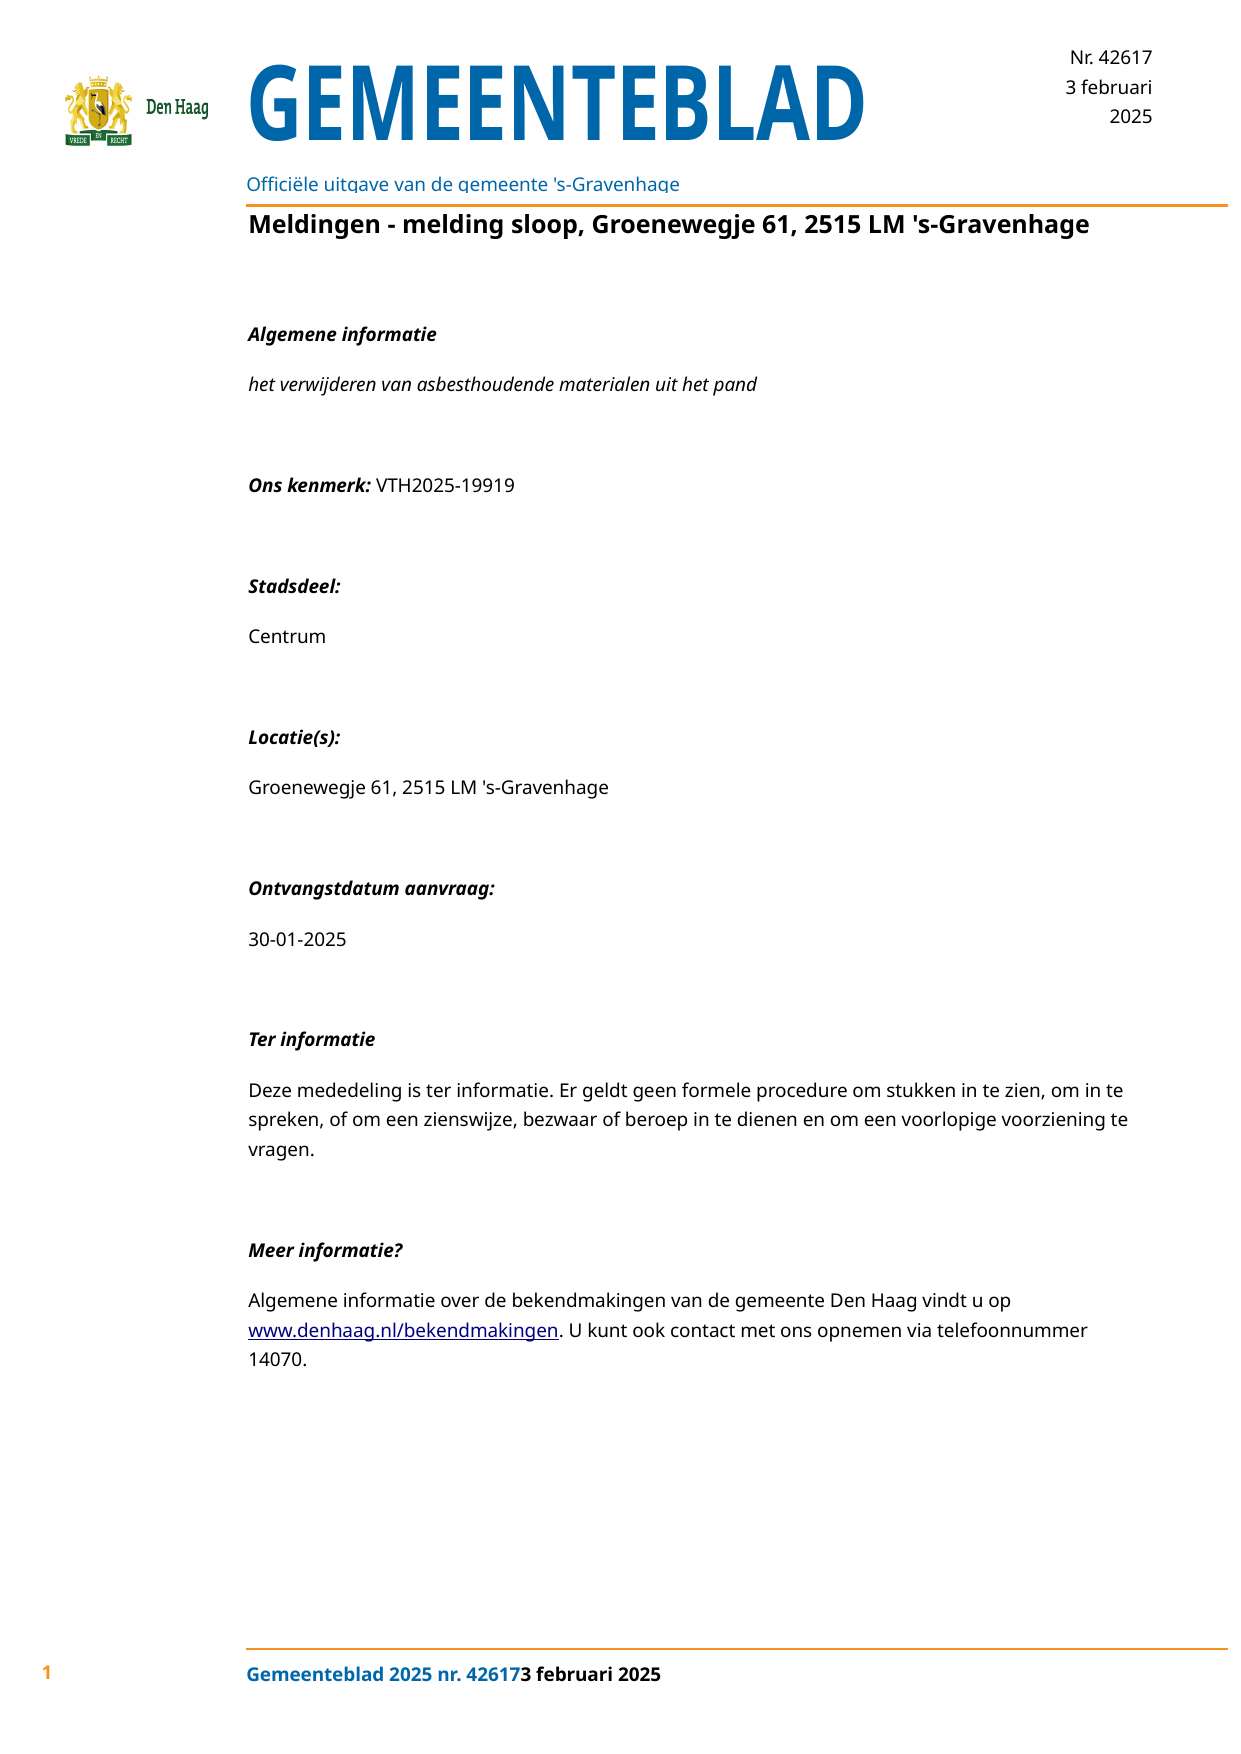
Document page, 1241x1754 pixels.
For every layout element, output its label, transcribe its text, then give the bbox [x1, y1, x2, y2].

text Ons kenmerk: VTH2025-19919 [248, 472, 1152, 498]
text Algemene informatie [248, 321, 1152, 346]
text Meer informatie? [248, 1237, 1152, 1263]
text Ontvangstdatum aanvraag: [248, 875, 1152, 901]
text Algemene informatie over de bekendmakingen van de gemeente Den Haag vindt u op www.denhaag.nl/bekendmakingen. U kunt ook contact met ons opnemen via telefoonnummer 14070. [248, 1287, 1152, 1372]
text Meldingen - melding sloop, Groenewegje 61, 2515 LM 's-Gravenhage [248, 207, 1152, 241]
text Centrum [248, 623, 1152, 649]
text Ter informatie [248, 1027, 1152, 1052]
text Groenewegje 61, 2515 LM 's-Gravenhage [248, 774, 1152, 800]
text Deze mededeling is ter informatie. Er geldt geen formele procedure om stukken in te zien, om in te spreken, of om een zienswijze, bezwaar of beroep in te dienen en om een voorlopige voorziening te vragen. [248, 1077, 1152, 1162]
text Locatie(s): [248, 724, 1152, 750]
text het verwijderen van asbesthoudende materialen uit het pand [248, 371, 1152, 397]
text 30-01-2025 [248, 926, 1152, 951]
picture [41, 47, 231, 172]
text Stadsdeel: [248, 573, 1152, 598]
